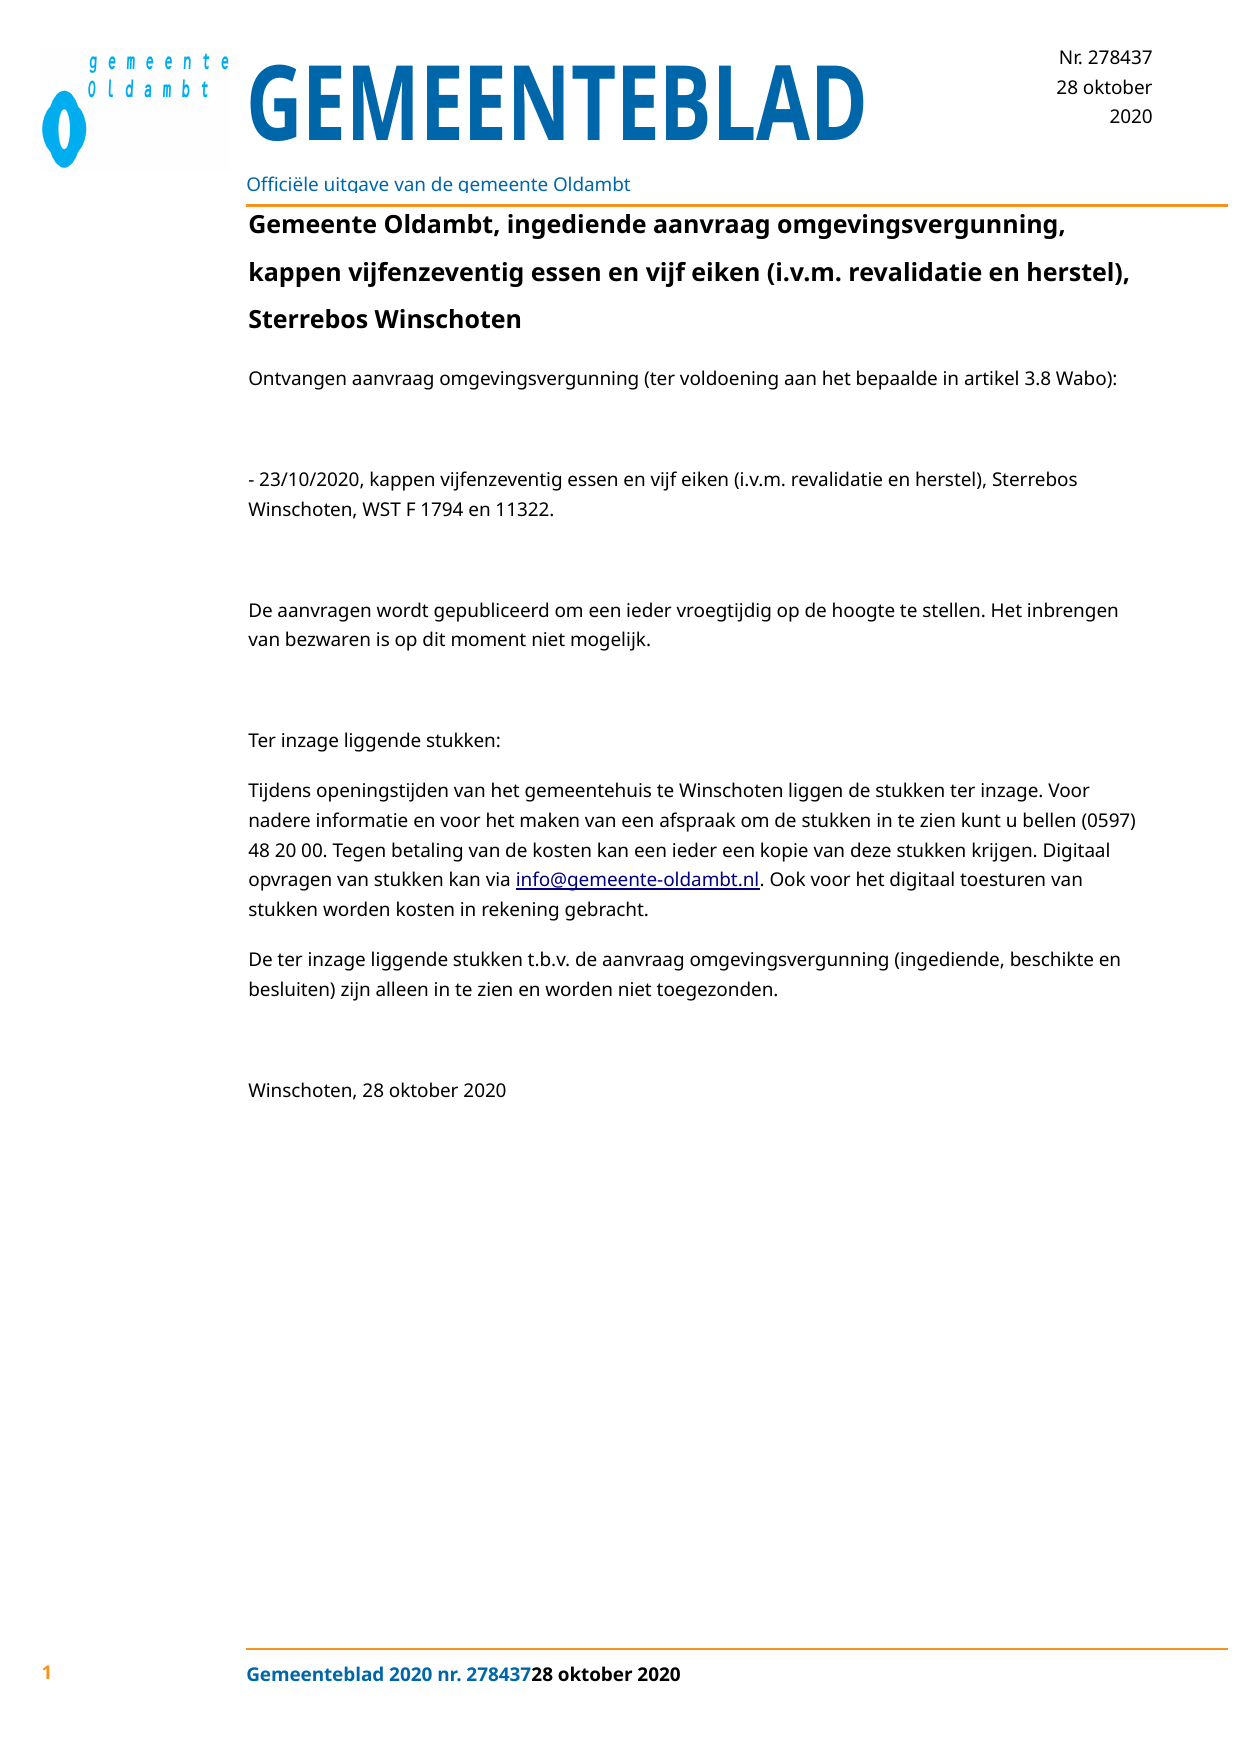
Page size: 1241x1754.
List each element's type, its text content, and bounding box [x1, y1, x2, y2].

text - 23/10/2020, kappen vijfenzeventig essen en vijf eiken (i.v.m. revalidatie en herstel), Sterrebos Winschoten, WST F 1794 en 11322. [248, 466, 1152, 522]
text De aanvragen wordt gepubliceerd om een ieder vroegtijdig op de hoogte te stellen. Het inbrengen van bezwaren is op dit moment niet mogelijk. [248, 597, 1152, 652]
text Tijdens openingstijden van het gemeentehuis te Winschoten liggen de stukken ter inzage. Voor nadere informatie en voor het maken van een afspraak om de stukken in te zien kunt u bellen (0597) 48 20 00. Tegen betaling van de kosten kan een ieder een kopie van deze stukken krijgen. Digitaal opvragen van stukken kan via info@gemeente-oldambt.nl. Ook voor het digitaal toesturen van stukken worden kosten in rekening gebracht. [248, 778, 1152, 922]
text De ter inzage liggende stukken t.b.v. de aanvraag omgevingsvergunning (ingediende, beschikte en besluiten) zijn alleen in te zien en worden niet toegezonden. [248, 946, 1152, 1002]
text Winschoten, 28 oktober 2020 [248, 1077, 1152, 1102]
text Ter inzage liggende stukken: [248, 727, 1152, 753]
picture [41, 47, 231, 172]
text Ontvangen aanvraag omgevingsvergunning (ter voldoening aan het bepaalde in artikel 3.8 Wabo): [248, 366, 1152, 391]
text Gemeente Oldambt, ingediende aanvraag omgevingsvergunning, kappen vijfenzeventig essen en vijf eiken (i.v.m. revalidatie en herstel), Sterrebos Winschoten [248, 207, 1152, 336]
